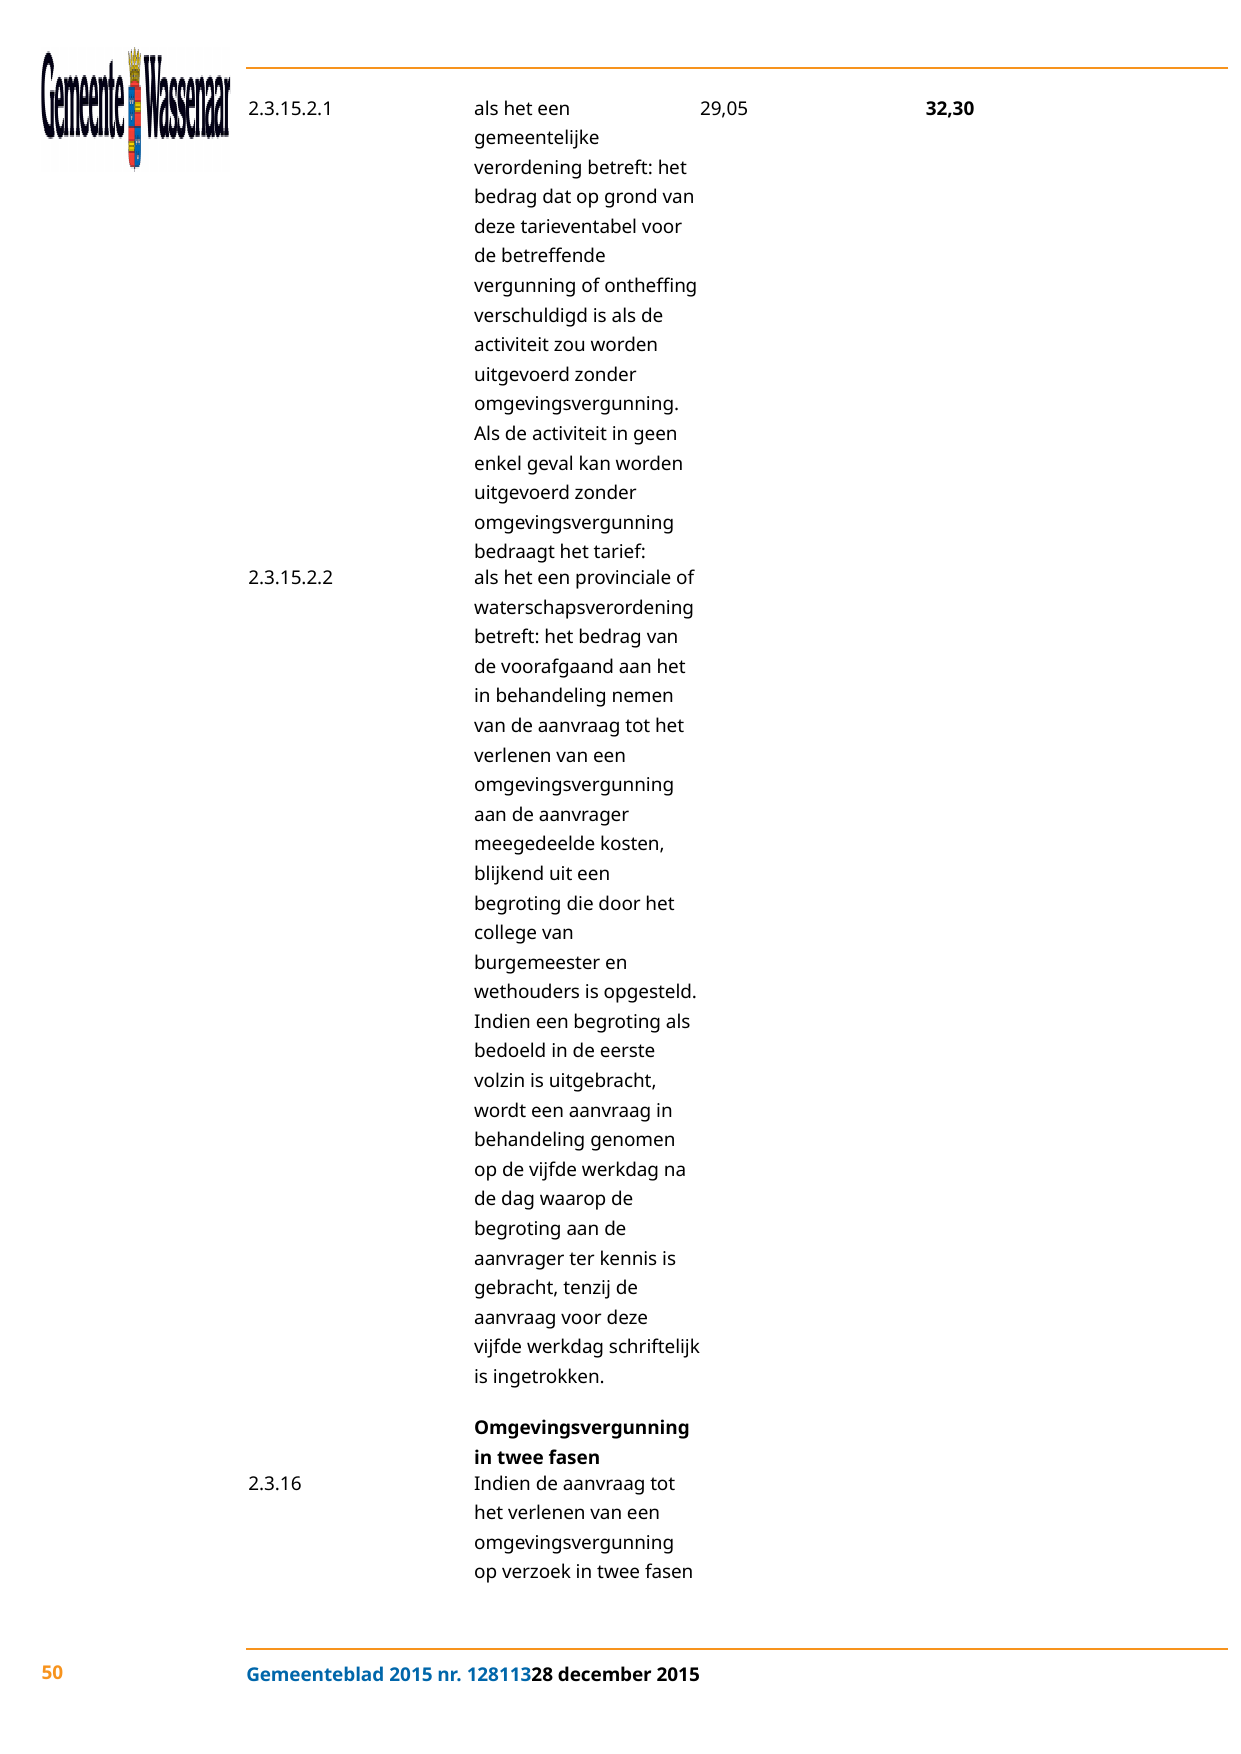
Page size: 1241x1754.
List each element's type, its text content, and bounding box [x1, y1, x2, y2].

table_cell [926, 564, 1152, 1389]
table_cell [248, 1389, 474, 1414]
table_cell Indien de aanvraag tot het verlenen van een omgevingsvergunning op verzoek in twee fasen [474, 1470, 700, 1584]
table_cell [700, 564, 926, 1389]
table_cell 2.3.16 [248, 1470, 474, 1584]
table_cell als het een gemeentelijke verordening betreft: het bedrag dat op grond van deze tarieventabel voor de betreffende vergunning of ontheffing verschuldigd is als de activiteit zou worden uitgevoerd zonder omgevingsvergunning. Als de activiteit in geen enkel geval kan worden uitgevoerd zonder omgevingsvergunning bedraagt het tarief: [474, 95, 700, 564]
table_cell 29,05 [700, 95, 926, 564]
table_cell 2.3.15.2.1 [248, 95, 474, 564]
table_cell Omgevingsvergunning in twee fasen [474, 1415, 700, 1470]
table_cell [926, 1415, 1152, 1470]
picture [41, 47, 231, 172]
table_cell [700, 1415, 926, 1470]
table_cell [474, 1389, 700, 1414]
table_cell 2.3.15.2.2 [248, 564, 474, 1389]
table_cell [926, 1389, 1152, 1414]
table_cell als het een provinciale of waterschapsverordening betreft: het bedrag van de voorafgaand aan het in behandeling nemen van de aanvraag tot het verlenen van een omgevingsvergunning aan de aanvrager meegedeelde kosten, blijkend uit een begroting die door het college van burgemeester en wethouders is opgesteld. Indien een begroting als bedoeld in de eerste volzin is uitgebracht, wordt een aanvraag in behandeling genomen op de vijfde werkdag na de dag waarop de begroting aan de aanvrager ter kennis is gebracht, tenzij de aanvraag voor deze vijfde werkdag schriftelijk is ingetrokken. [474, 564, 700, 1389]
table_cell [700, 1389, 926, 1414]
table_cell [248, 1415, 474, 1470]
table_cell [700, 1470, 926, 1584]
table_cell [926, 1470, 1152, 1584]
table_cell 32,30 [926, 95, 1152, 564]
